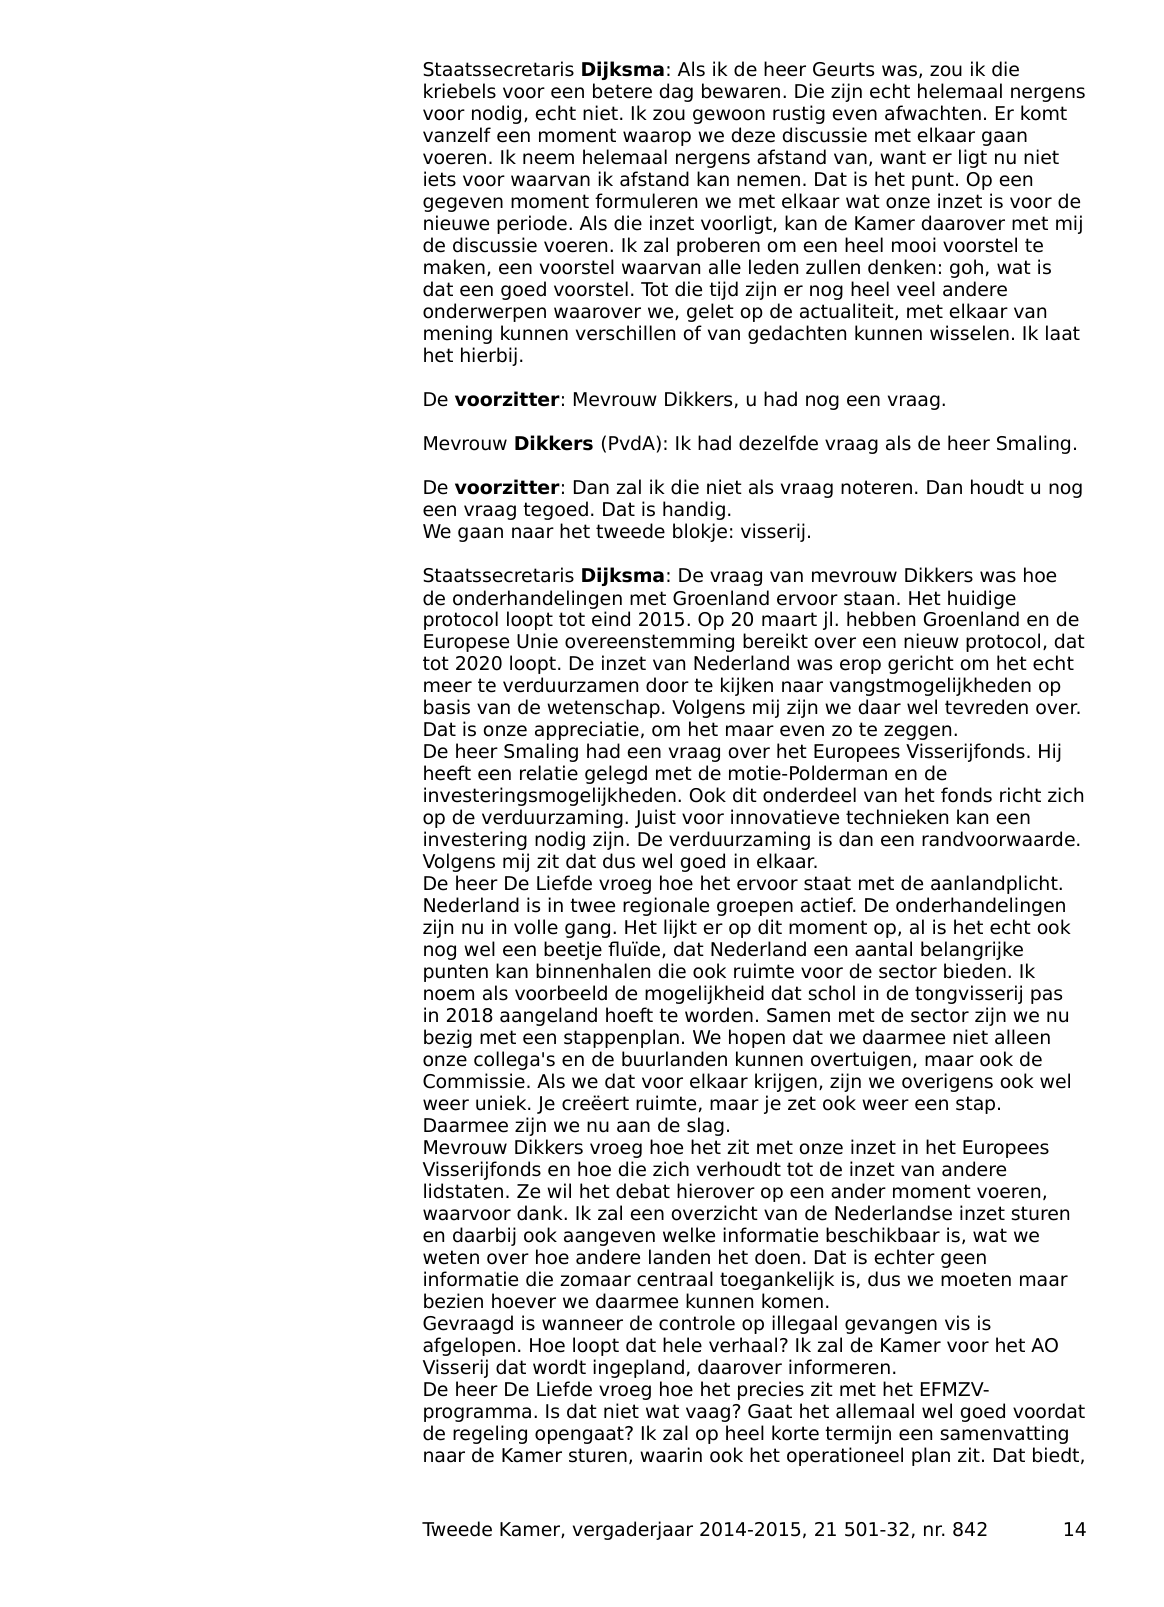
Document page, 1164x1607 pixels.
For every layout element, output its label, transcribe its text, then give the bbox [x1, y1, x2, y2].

text De heer De Liefde vroeg hoe het ervoor staat met de aanlandplicht. Nederland is in twee regionale groepen actief. De onderhandelingen zijn nu in volle gang. Het lijkt er op dit moment op, al is het echt ook nog wel een beetje fluïde, dat Nederland een aantal belangrijke punten kan binnenhalen die ook ruimte voor de sector bieden. Ik noem als voorbeeld de mogelijkheid dat schol in de tongvisserij pas in 2018 aangeland hoeft te worden. Samen met de sector zijn we nu bezig met een stappenplan. We hopen dat we daarmee niet alleen onze collega's en de buurlanden kunnen overtuigen, maar ook de Commissie. Als we dat voor elkaar krijgen, zijn we overigens ook wel weer uniek. Je creëert ruimte, maar je zet ook weer een stap. Daarmee zijn we nu aan de slag. [422, 873, 1087, 1137]
text De voorzitter: Mevrouw Dikkers, u had nog een vraag. [422, 389, 1087, 411]
text Gevraagd is wanneer de controle op illegaal gevangen vis is afgelopen. Hoe loopt dat hele verhaal? Ik zal de Kamer voor het AO Visserij dat wordt ingepland, daarover informeren. [422, 1313, 1087, 1379]
text De heer De Liefde vroeg hoe het precies zit met het EFMZV-programma. Is dat niet wat vaag? Gaat het allemaal wel goed voordat de regeling opengaat? Ik zal op heel korte termijn een samenvatting naar de Kamer sturen, waarin ook het operationeel plan zit. Dat biedt, [422, 1379, 1087, 1467]
text We gaan naar het tweede blokje: visserij. [422, 521, 1087, 543]
text De voorzitter: Dan zal ik die niet als vraag noteren. Dan houdt u nog een vraag tegoed. Dat is handig. [422, 477, 1087, 521]
text Mevrouw Dikkers vroeg hoe het zit met onze inzet in het Europees Visserijfonds en hoe die zich verhoudt tot de inzet van andere lidstaten. Ze wil het debat hierover op een ander moment voeren, waarvoor dank. Ik zal een overzicht van de Nederlandse inzet sturen en daarbij ook aangeven welke informatie beschikbaar is, wat we weten over hoe andere landen het doen. Dat is echter geen informatie die zomaar centraal toegankelijk is, dus we moeten maar bezien hoever we daarmee kunnen komen. [422, 1137, 1087, 1313]
text Mevrouw Dikkers (PvdA): Ik had dezelfde vraag als de heer Smaling. [422, 433, 1087, 455]
text Staatssecretaris Dijksma: Als ik de heer Geurts was, zou ik die kriebels voor een betere dag bewaren. Die zijn echt helemaal nergens voor nodig, echt niet. Ik zou gewoon rustig even afwachten. Er komt vanzelf een moment waarop we deze discussie met elkaar gaan voeren. Ik neem helemaal nergens afstand van, want er ligt nu niet iets voor waarvan ik afstand kan nemen. Dat is het punt. Op een gegeven moment formuleren we met elkaar wat onze inzet is voor de nieuwe periode. Als die inzet voorligt, kan de Kamer daarover met mij de discussie voeren. Ik zal proberen om een heel mooi voorstel te maken, een voorstel waarvan alle leden zullen denken: goh, wat is dat een goed voorstel. Tot die tijd zijn er nog heel veel andere onderwerpen waarover we, gelet op de actualiteit, met elkaar van mening kunnen verschillen of van gedachten kunnen wisselen. Ik laat het hierbij. [422, 59, 1087, 367]
text Staatssecretaris Dijksma: De vraag van mevrouw Dikkers was hoe de onderhandelingen met Groenland ervoor staan. Het huidige protocol loopt tot eind 2015. Op 20 maart jl. hebben Groenland en de Europese Unie overeenstemming bereikt over een nieuw protocol, dat tot 2020 loopt. De inzet van Nederland was erop gericht om het echt meer te verduurzamen door te kijken naar vangstmogelijkheden op basis van de wetenschap. Volgens mij zijn we daar wel tevreden over. Dat is onze appreciatie, om het maar even zo te zeggen. [422, 565, 1087, 741]
text De heer Smaling had een vraag over het Europees Visserijfonds. Hij heeft een relatie gelegd met de motie-Polderman en de investeringsmogelijkheden. Ook dit onderdeel van het fonds richt zich op de verduurzaming. Juist voor innovatieve technieken kan een investering nodig zijn. De verduurzaming is dan een randvoorwaarde. Volgens mij zit dat dus wel goed in elkaar. [422, 741, 1087, 873]
